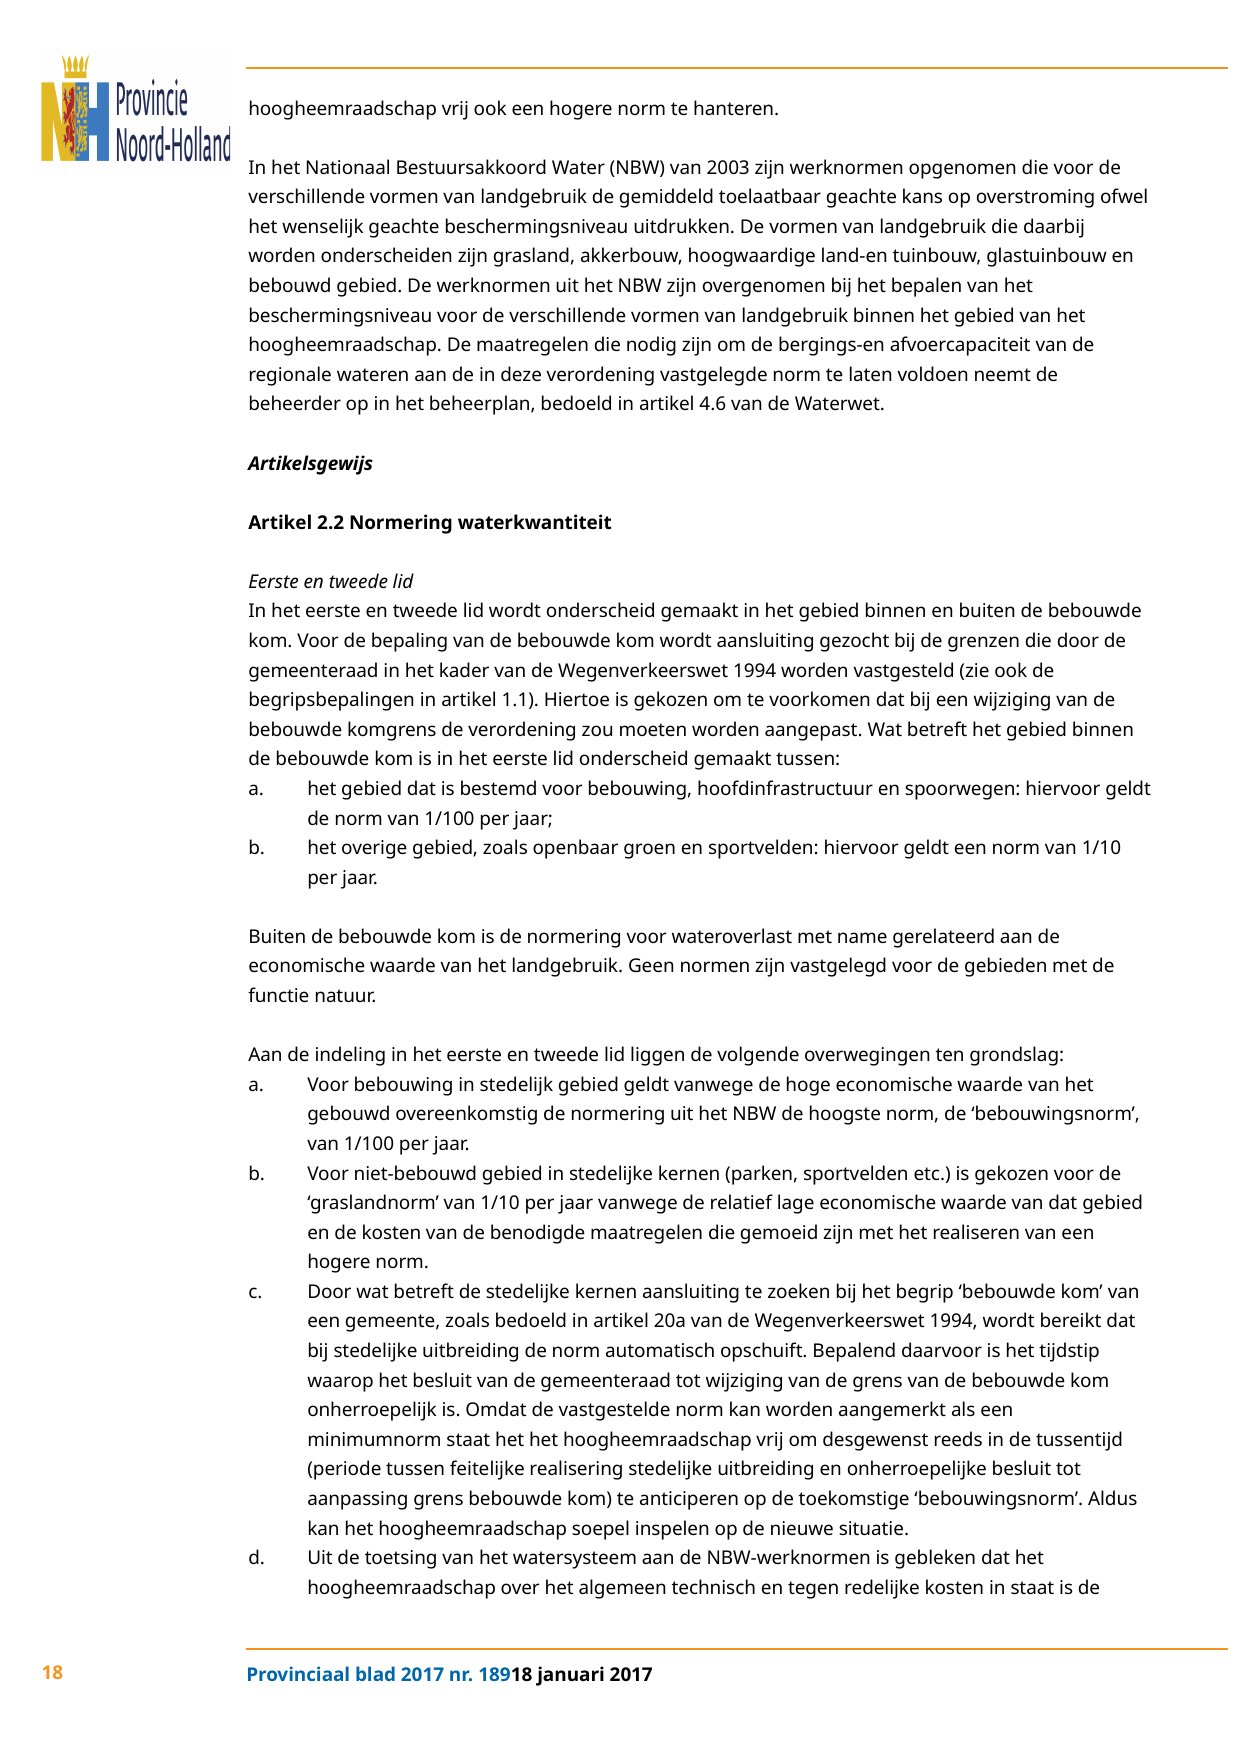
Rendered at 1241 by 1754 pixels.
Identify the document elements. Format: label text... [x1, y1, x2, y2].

text In het eerste en tweede lid wordt onderscheid gemaakt in het gebied binnen en buiten de bebouwde kom. Voor de bepaling van de bebouwde kom wordt aansluiting gezocht bij de grenzen die door de gemeenteraad in het kader van de Wegenverkeerswet 1994 worden vastgesteld (zie ook de begripsbepalingen in artikel 1.1). Hiertoe is gekozen om te voorkomen dat bij een wijziging van de bebouwde komgrens de verordening zou moeten worden aangepast. Wat betreft het gebied binnen de bebouwde kom is in het eerste lid onderscheid gemaakt tussen: [248, 598, 1152, 771]
text hoogheemraadschap vrij ook een hogere norm te hanteren. [248, 95, 1152, 121]
text Artikelsgewijs [248, 450, 1152, 476]
list Voor bebouwing in stedelijk gebied geldt vanwege de hoge economische waarde van het gebouwd overeenkomstig de normering uit het NBW de hoogste norm, de ‘bebouwingsnorm’, van 1/100 per jaar. [248, 1071, 1152, 1156]
text Aan de indeling in het eerste en tweede lid liggen de volgende overwegingen ten grondslag: [248, 1041, 1152, 1067]
list Voor niet-bebouwd gebied in stedelijke kernen (parken, sportvelden etc.) is gekozen voor de ‘graslandnorm’ van 1/10 per jaar vanwege de relatief lage economische waarde van dat gebied en de kosten van de benodigde maatregelen die gemoeid zijn met het realiseren van een hogere norm. [248, 1160, 1152, 1274]
text Eerste en tweede lid [248, 568, 1152, 594]
text In het Nationaal Bestuursakkoord Water (NBW) van 2003 zijn werknormen opgenomen die voor de verschillende vormen van landgebruik de gemiddeld toelaatbaar geachte kans op overstroming ofwel het wenselijk geachte beschermingsniveau uitdrukken. De vormen van landgebruik die daarbij worden onderscheiden zijn grasland, akkerbouw, hoogwaardige land-en tuinbouw, glastuinbouw en bebouwd gebied. De werknormen uit het NBW zijn overgenomen bij het bepalen van het beschermingsniveau voor de verschillende vormen van landgebruik binnen het gebied van het hoogheemraadschap. De maatregelen die nodig zijn om de bergings-en afvoercapaciteit van de regionale wateren aan de in deze verordening vastgelegde norm te laten voldoen neemt de beheerder op in het beheerplan, bedoeld in artikel 4.6 van de Waterwet. [248, 154, 1152, 416]
picture [41, 47, 231, 172]
text Artikel 2.2 Normering waterkwantiteit [248, 509, 1152, 535]
list het gebied dat is bestemd voor bebouwing, hoofdinfrastructuur en spoorwegen: hiervoor geldt de norm van 1/100 per jaar; [248, 775, 1152, 831]
list Door wat betreft de stedelijke kernen aansluiting te zoeken bij het begrip ‘bebouwde kom’ van een gemeente, zoals bedoeld in artikel 20a van de Wegenverkeerswet 1994, wordt bereikt dat bij stedelijke uitbreiding de norm automatisch opschuift. Bepalend daarvoor is het tijdstip waarop het besluit van de gemeenteraad tot wijziging van de grens van de bebouwde kom onherroepelijk is. Omdat de vastgestelde norm kan worden aangemerkt als een minimumnorm staat het het hoogheemraadschap vrij om desgewenst reeds in de tussentijd (periode tussen feitelijke realisering stedelijke uitbreiding en onherroepelijke besluit tot aanpassing grens bebouwde kom) te anticiperen op de toekomstige ‘bebouwingsnorm’. Aldus kan het hoogheemraadschap soepel inspelen op de nieuwe situatie. [248, 1278, 1152, 1541]
list Uit de toetsing van het watersysteem aan de NBW-werknormen is gebleken dat het hoogheemraadschap over het algemeen technisch en tegen redelijke kosten in staat is de [248, 1544, 1152, 1600]
text Buiten de bebouwde kom is de normering voor wateroverlast met name gerelateerd aan de economische waarde van het landgebruik. Geen normen zijn vastgelegd voor de gebieden met de functie natuur. [248, 923, 1152, 1008]
list het overige gebied, zoals openbaar groen en sportvelden: hiervoor geldt een norm van 1/10 per jaar. [248, 834, 1152, 890]
